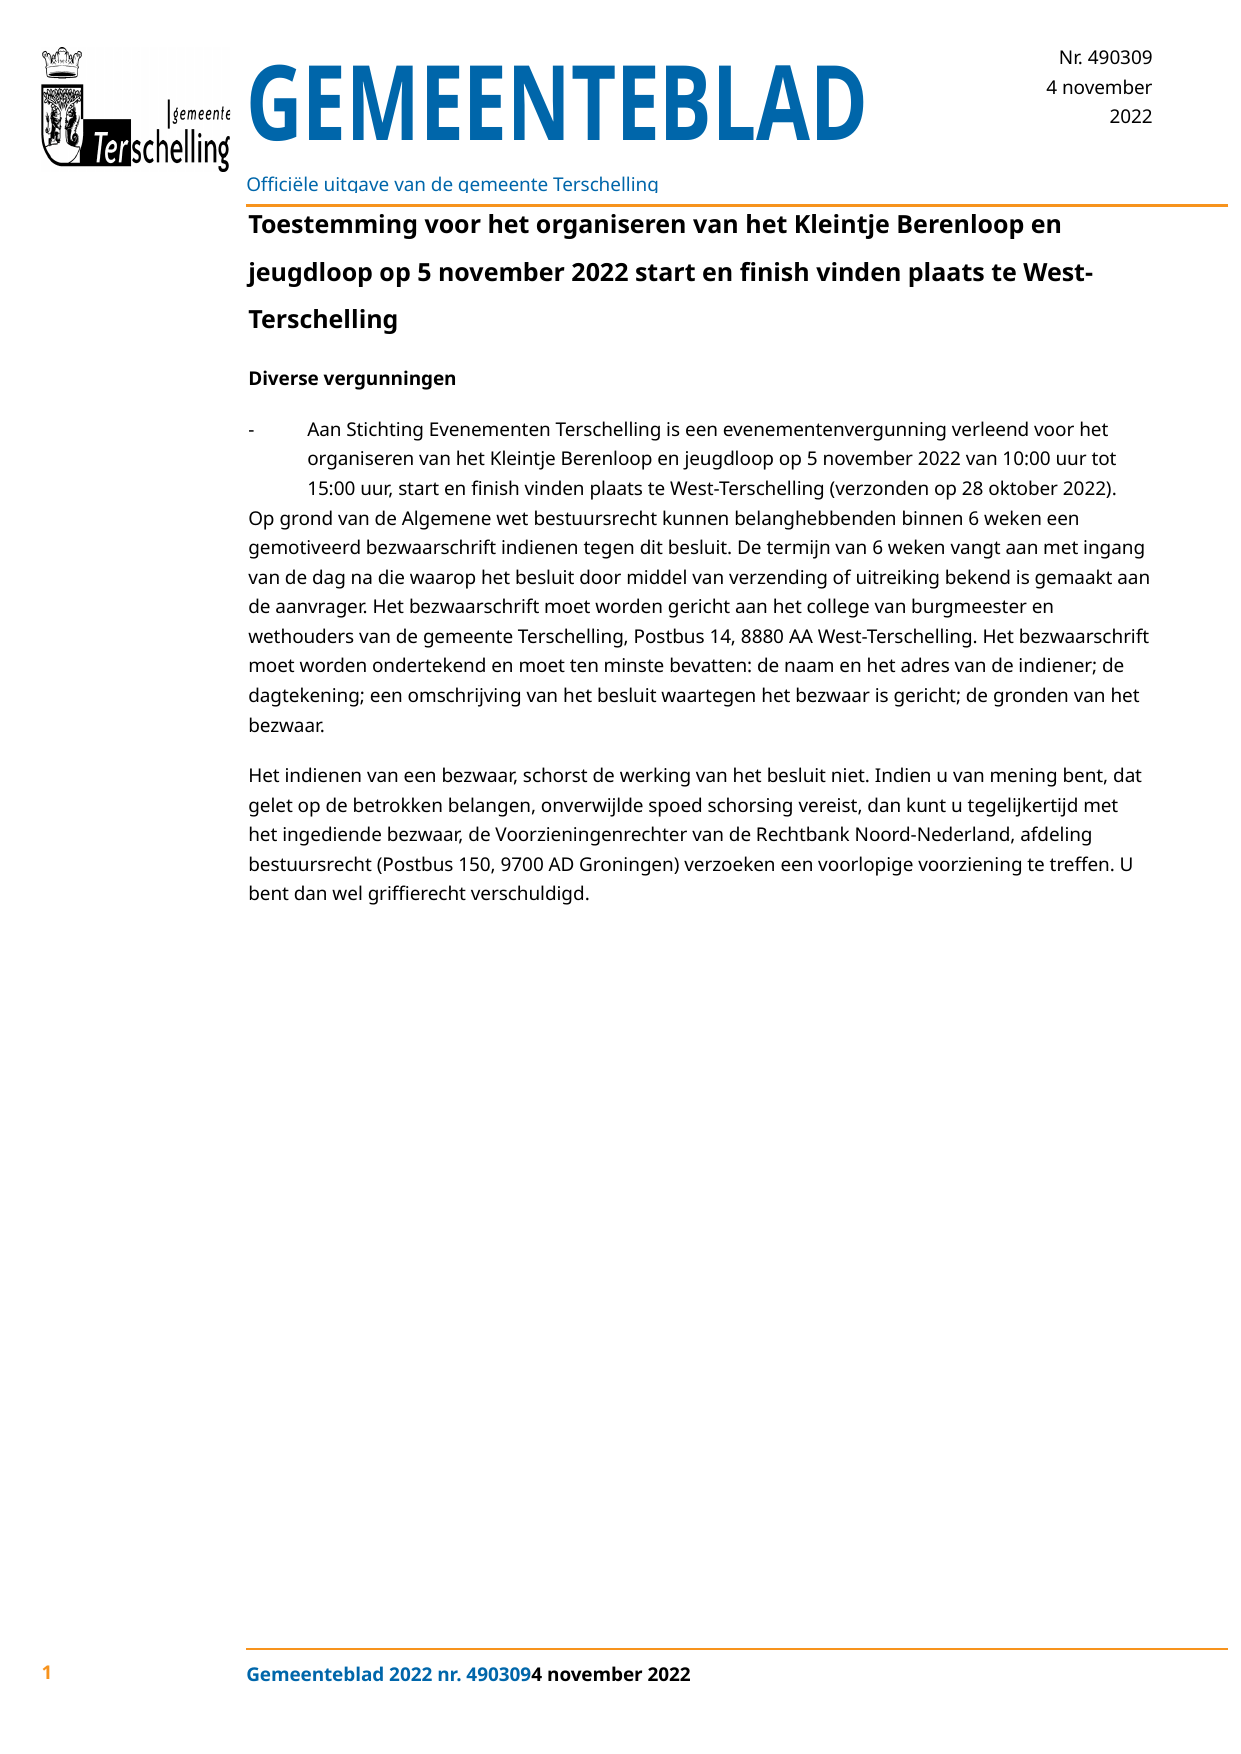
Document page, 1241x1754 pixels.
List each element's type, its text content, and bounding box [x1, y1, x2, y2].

text Op grond van de Algemene wet bestuursrecht kunnen belanghebbenden binnen 6 weken een gemotiveerd bezwaarschrift indienen tegen dit besluit. De termijn van 6 weken vangt aan met ingang van de dag na die waarop het besluit door middel van verzending of uitreiking bekend is gemaakt aan de aanvrager. Het bezwaarschrift moet worden gericht aan het college van burgmeester en wethouders van de gemeente Terschelling, Postbus 14, 8880 AA West-Terschelling. Het bezwaarschrift moet worden ondertekend en moet ten minste bevatten: de naam en het adres van de indiener; de dagtekening; een omschrijving van het besluit waartegen het bezwaar is gericht; de gronden van het bezwaar. [248, 505, 1152, 737]
list Aan Stichting Evenementen Terschelling is een evenementenvergunning verleend voor het organiseren van het Kleintje Berenloop en jeugdloop op 5 november 2022 van 10:00 uur tot 15:00 uur, start en finish vinden plaats te West-Terschelling (verzonden op 28 oktober 2022). [248, 416, 1152, 501]
text Toestemming voor het organiseren van het Kleintje Berenloop en jeugdloop op 5 november 2022 start en finish vinden plaats te West-Terschelling [248, 207, 1152, 336]
picture [41, 47, 231, 172]
text Het indienen van een bezwaar, schorst de werking van het besluit niet. Indien u van mening bent, dat gelet op de betrokken belangen, onverwijlde spoed schorsing vereist, dan kunt u tegelijkertijd met het ingediende bezwaar, de Voorzieningenrechter van de Rechtbank Noord-Nederland, afdeling bestuursrecht (Postbus 150, 9700 AD Groningen) verzoeken een voorlopige voorziening te treffen. U bent dan wel griffierecht verschuldigd. [248, 762, 1152, 906]
text Diverse vergunningen [248, 366, 1152, 391]
